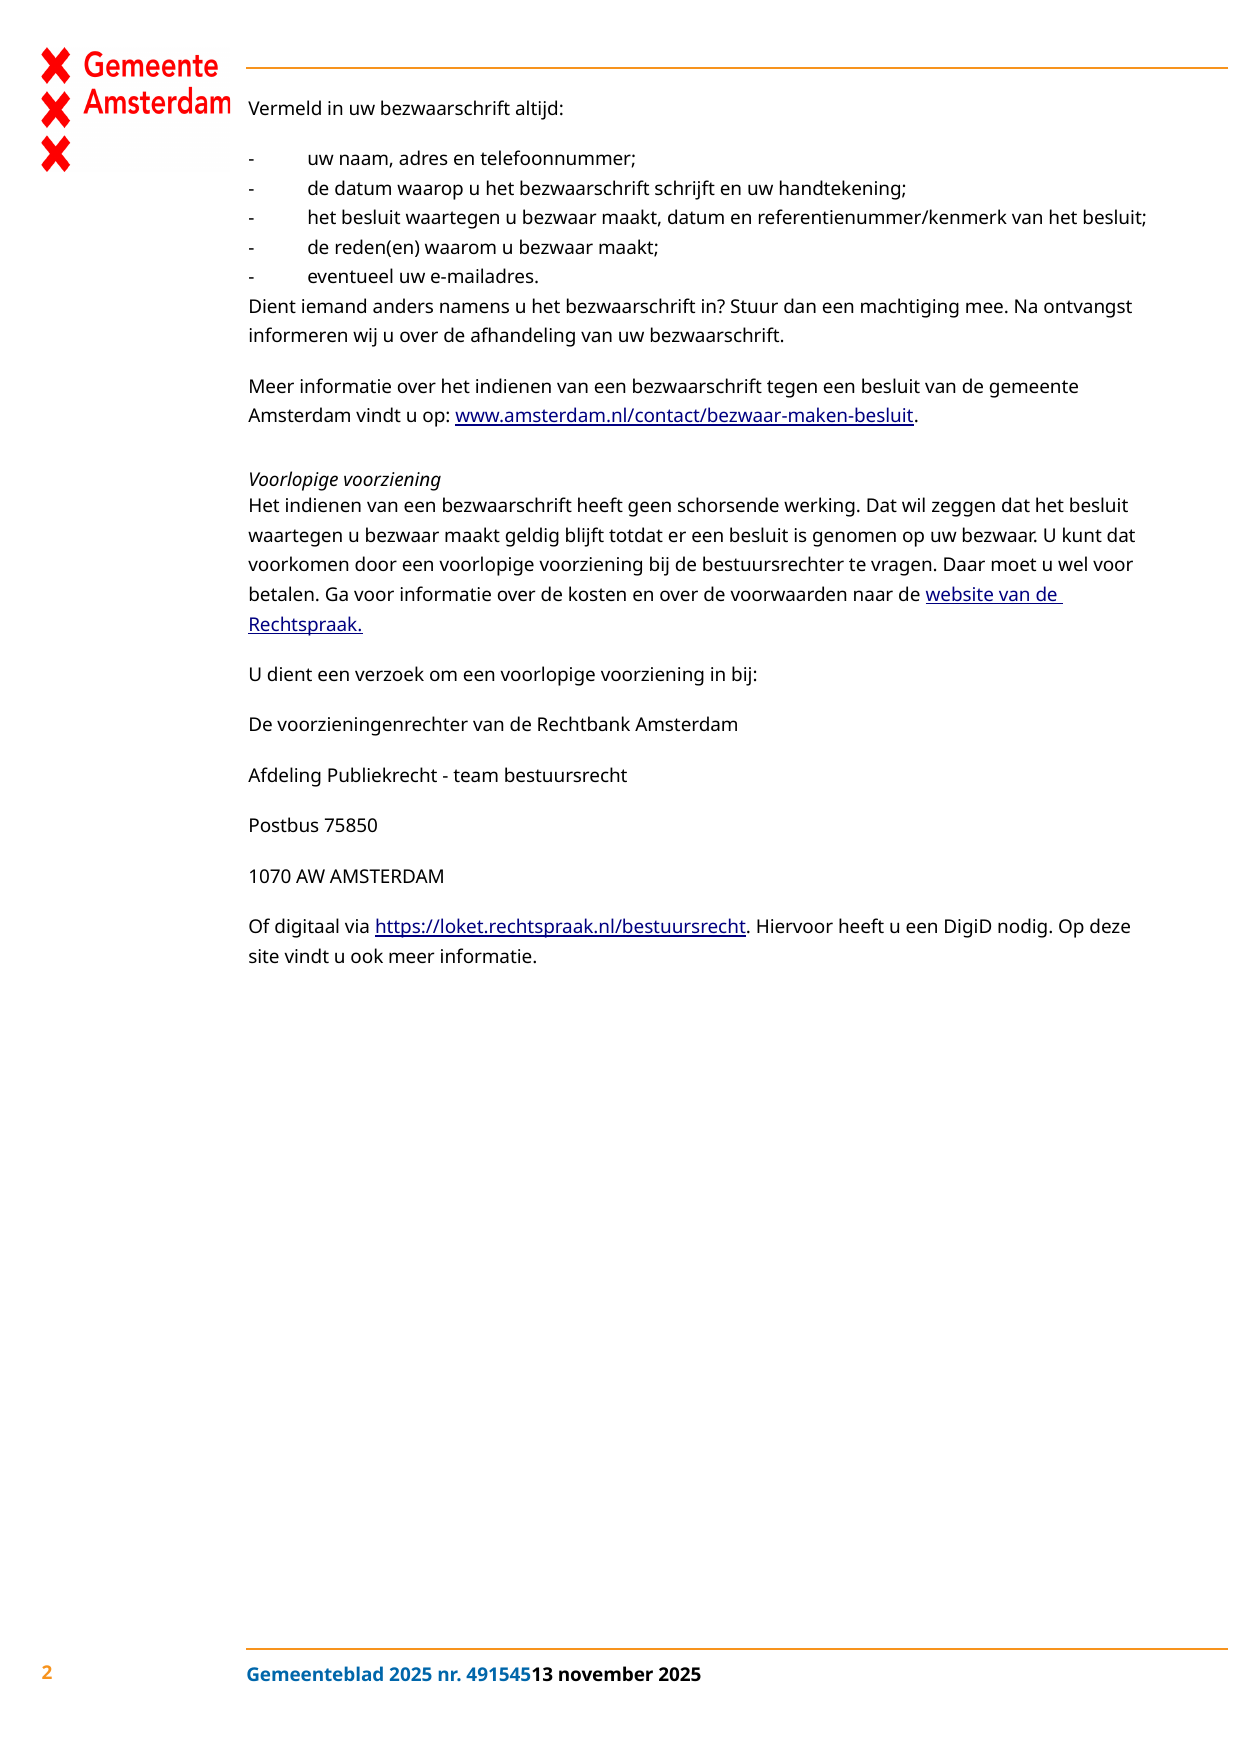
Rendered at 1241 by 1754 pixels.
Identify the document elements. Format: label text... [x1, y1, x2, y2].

list de datum waarop u het bezwaarschrift schrijft en uw handtekening; [248, 175, 1152, 201]
text U dient een verzoek om een voorlopige voorziening in bij: [248, 661, 1152, 687]
text Dient iemand anders namens u het bezwaarschrift in? Stuur dan een machtiging mee. Na ontvangst informeren wij u over de afhandeling van uw bezwaarschrift. [248, 293, 1152, 348]
text Het indienen van een bezwaarschrift heeft geen schorsende werking. Dat wil zeggen dat het besluit waartegen u bezwaar maakt geldig blijft totdat er een besluit is genomen op uw bezwaar. U kunt dat voorkomen door een voorlopige voorziening bij de bestuursrechter te vragen. Daar moet u wel voor betalen. Ga voor informatie over de kosten en over de voorwaarden naar de website van de Rechtspraak. [248, 492, 1152, 636]
text Postbus 75850 [248, 812, 1152, 838]
picture [41, 47, 231, 172]
list het besluit waartegen u bezwaar maakt, datum en referentienummer/kenmerk van het besluit; [248, 204, 1152, 230]
text De voorzieningenrechter van de Rechtbank Amsterdam [248, 712, 1152, 737]
text 1070 AW AMSTERDAM [248, 863, 1152, 888]
text Of digitaal via https://loket.rechtspraak.nl/bestuursrecht. Hiervoor heeft u een DigiD nodig. Op deze site vindt u ook meer informatie. [248, 913, 1152, 968]
list uw naam, adres en telefoonnummer; [248, 145, 1152, 171]
text Voorlopige voorziening [248, 467, 1152, 492]
text Meer informatie over het indienen van een bezwaarschrift tegen een besluit van de gemeente Amsterdam vindt u op: www.amsterdam.nl/contact/bezwaar-maken-besluit. [248, 373, 1152, 428]
list eventueel uw e-mailadres. [248, 263, 1152, 289]
list de reden(en) waarom u bezwaar maakt; [248, 234, 1152, 260]
text Vermeld in uw bezwaarschrift altijd: [248, 95, 1152, 121]
text Afdeling Publiekrecht - team bestuursrecht [248, 762, 1152, 788]
